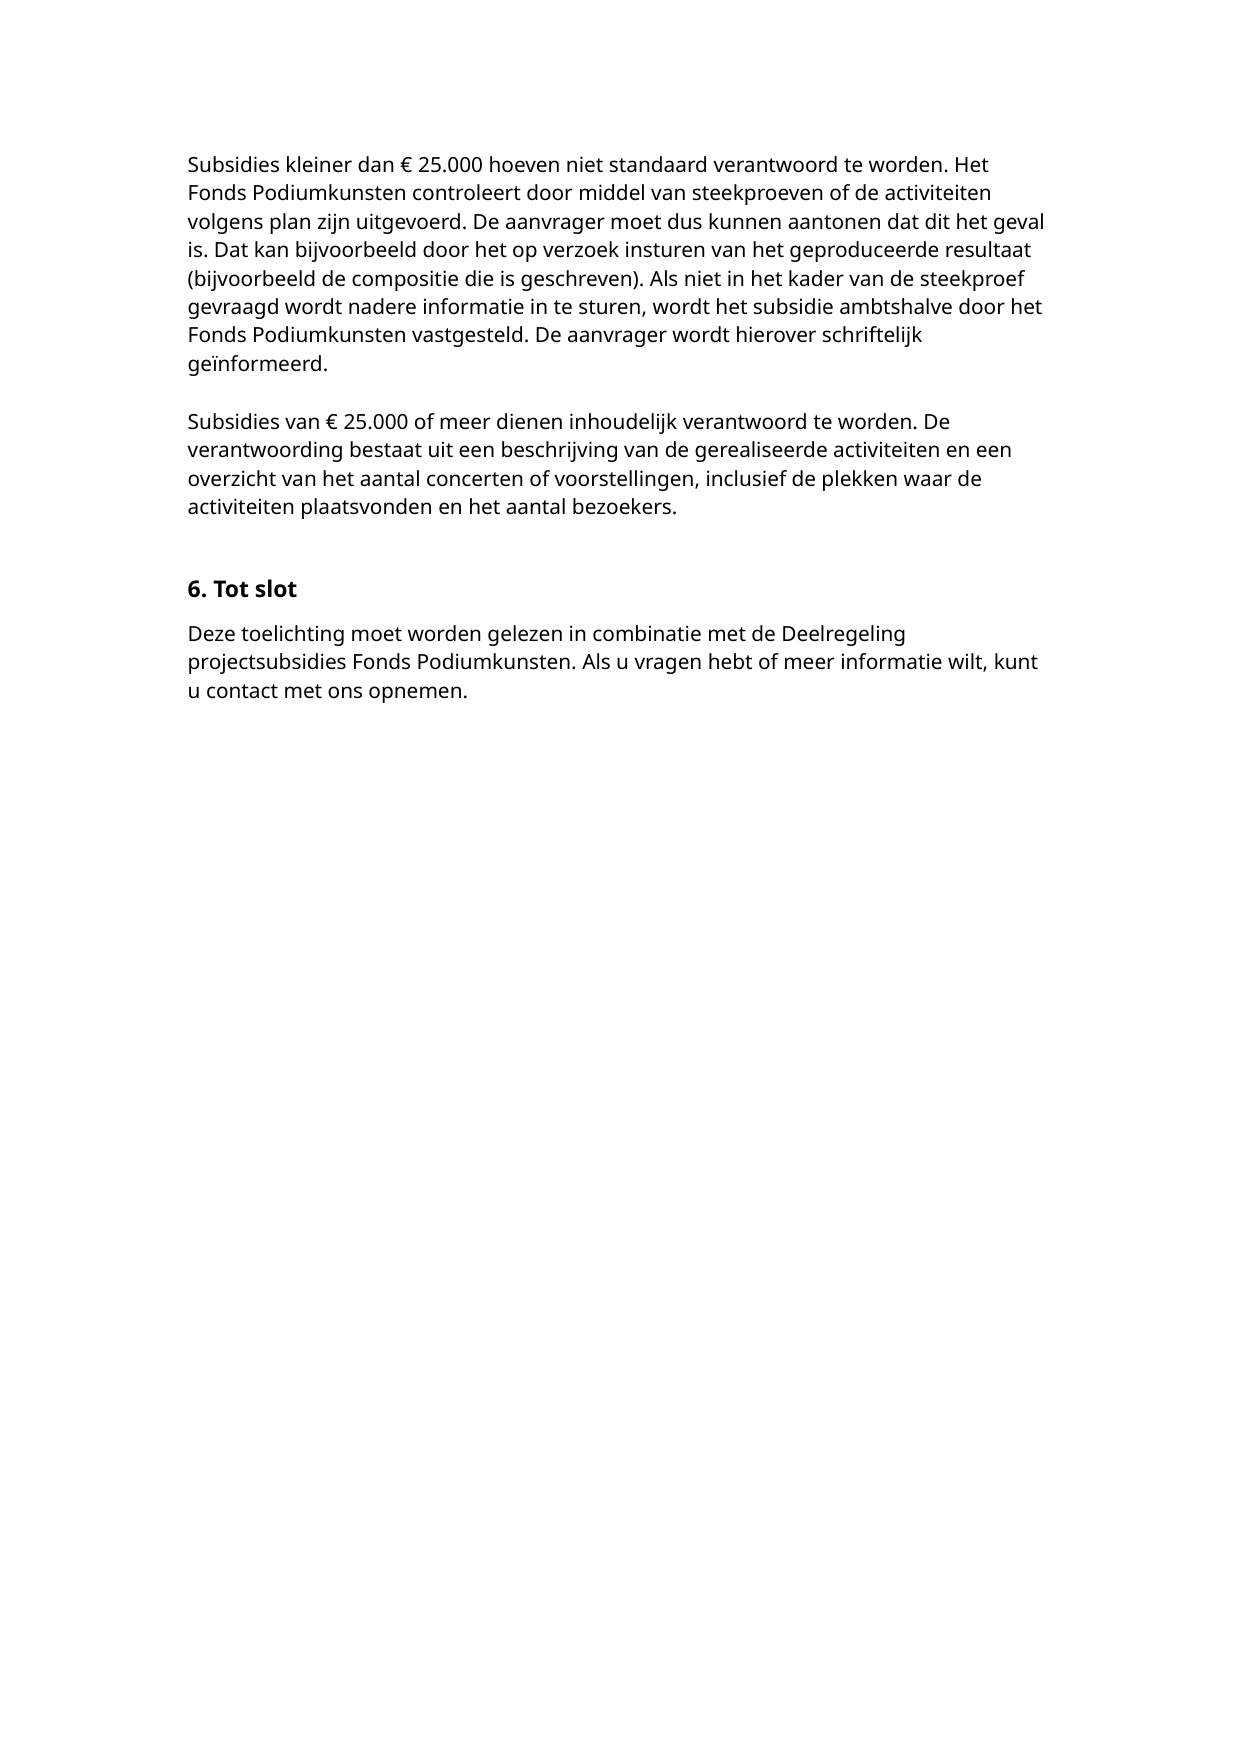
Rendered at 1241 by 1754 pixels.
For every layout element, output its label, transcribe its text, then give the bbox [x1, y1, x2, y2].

text Subsidies kleiner dan € 25.000 hoeven niet standaard verantwoord te worden. Het Fonds Podiumkunsten controleert door middel van steekproeven of de activiteiten volgens plan zijn uitgevoerd. De aanvrager moet dus kunnen aantonen dat dit het geval is. Dat kan bijvoorbeeld door het op verzoek insturen van het geproduceerde resultaat (bijvoorbeeld de compositie die is geschreven). Als niet in het kader van de steekproef gevraagd wordt nadere informatie in te sturen, wordt het subsidie ambtshalve door het Fonds Podiumkunsten vastgesteld. De aanvrager wordt hierover schriftelijk geïnformeerd. [187, 150, 1053, 377]
text Deze toelichting moet worden gelezen in combinatie met de Deelregeling projectsubsidies Fonds Podiumkunsten. Als u vragen hebt of meer informatie wilt, kunt u contact met ons opnemen. [187, 619, 1053, 704]
subtitle 6. Tot slot [187, 573, 1053, 604]
text Subsidies van € 25.000 of meer dienen inhoudelijk verantwoord te worden. De verantwoording bestaat uit een beschrijving van de gerealiseerde activiteiten en een overzicht van het aantal concerten of voorstellingen, inclusief de plekken waar de activiteiten plaatsvonden en het aantal bezoekers. [187, 407, 1053, 521]
